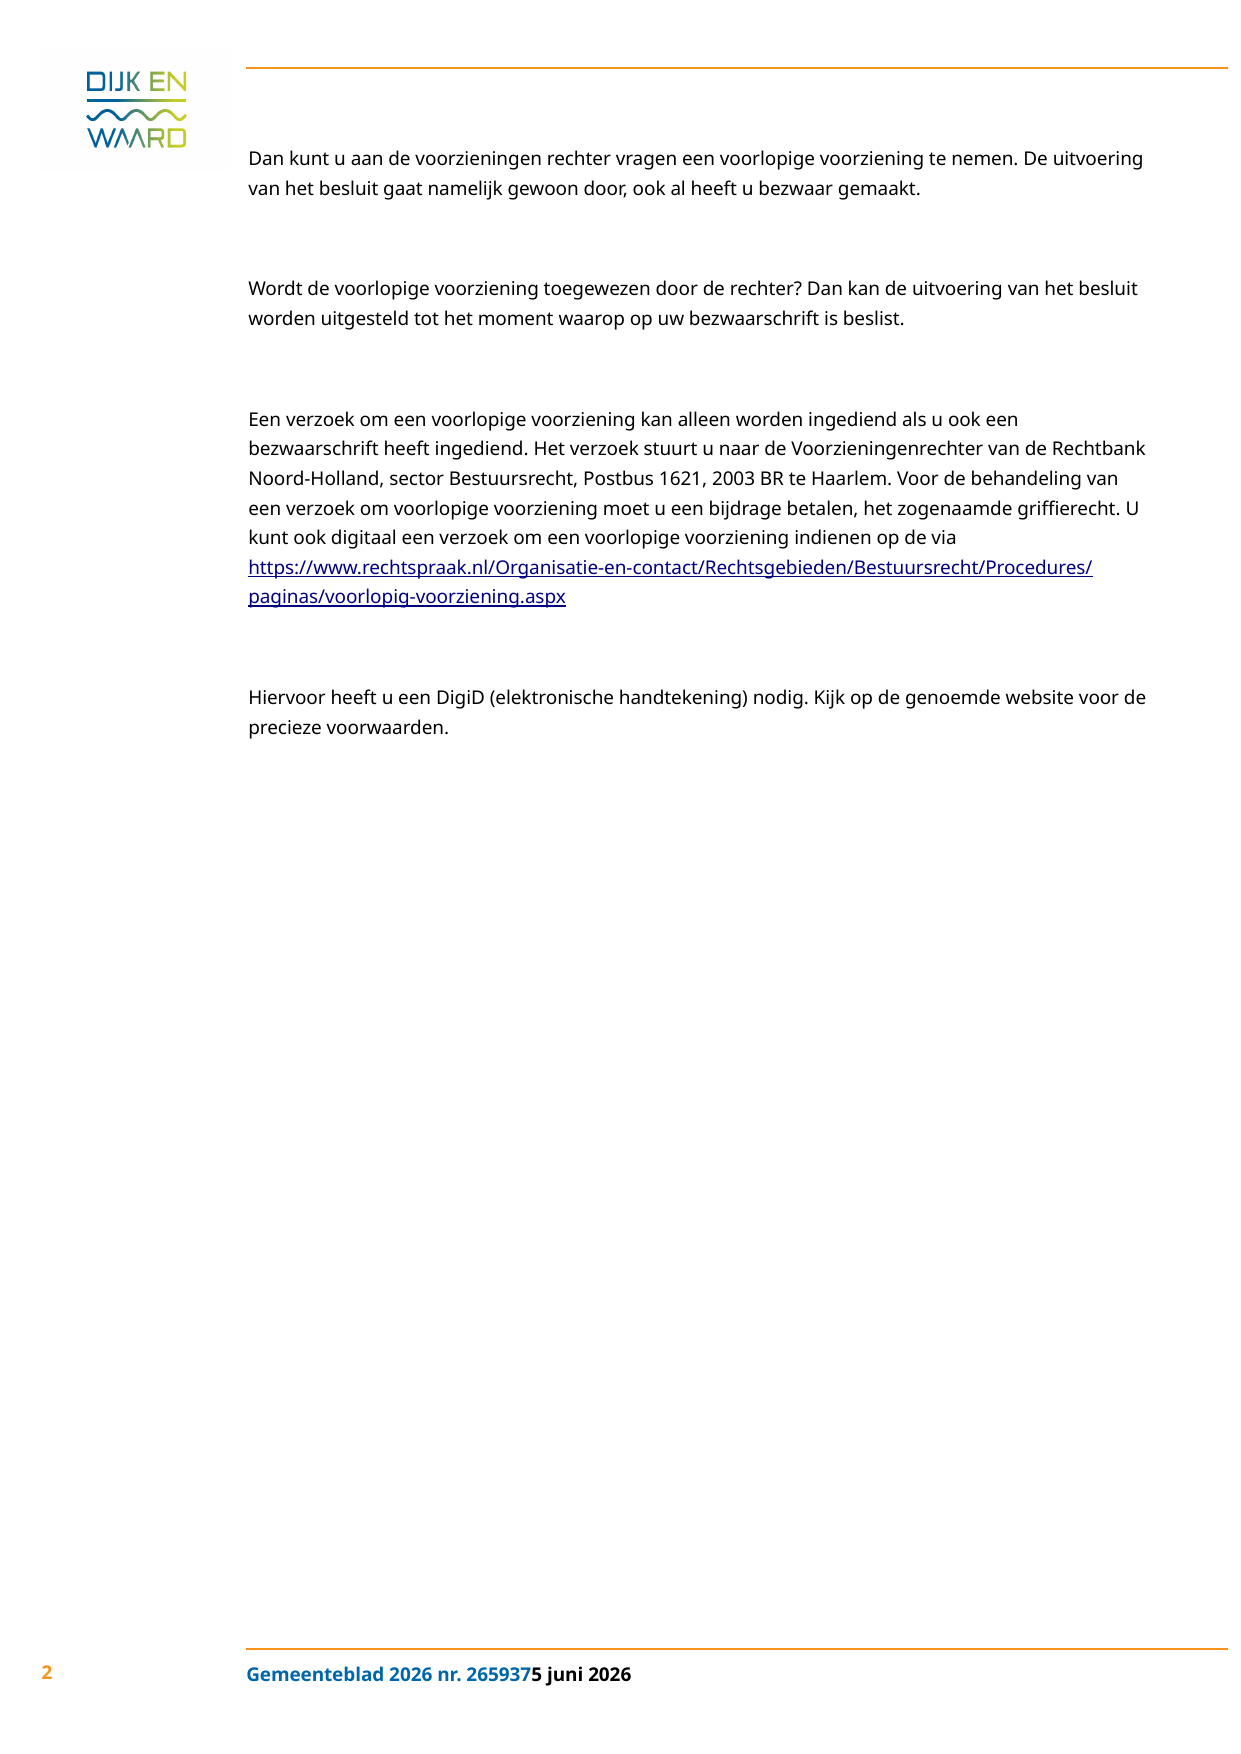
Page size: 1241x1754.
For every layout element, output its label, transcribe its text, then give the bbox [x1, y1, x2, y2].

picture [41, 47, 231, 172]
text Dan kunt u aan de voorzieningen rechter vragen een voorlopige voorziening te nemen. De uitvoering van het besluit gaat namelijk gewoon door, ook al heeft u bezwaar gemaakt. [248, 145, 1152, 201]
text Een verzoek om een voorlopige voorziening kan alleen worden ingediend als u ook een bezwaarschrift heeft ingediend. Het verzoek stuurt u naar de Voorzieningenrechter van de Rechtbank Noord-Holland, sector Bestuursrecht, Postbus 1621, 2003 BR te Haarlem. Voor de behandeling van een verzoek om voorlopige voorziening moet u een bijdrage betalen, het zogenaamde griffierecht. U kunt ook digitaal een verzoek om een voorlopige voorziening indienen op de via https://www.rechtspraak.nl/Organisatie-en-contact/Rechtsgebieden/Bestuursrecht/Procedures/paginas/voorlopig-voorziening.aspx [248, 406, 1152, 609]
text Hiervoor heeft u een DigiD (elektronische handtekening) nodig. Kijk op de genoemde website voor de precieze voorwaarden. [248, 684, 1152, 740]
text Wordt de voorlopige voorziening toegewezen door de rechter? Dan kan de uitvoering van het besluit worden uitgesteld tot het moment waarop op uw bezwaarschrift is beslist. [248, 276, 1152, 331]
